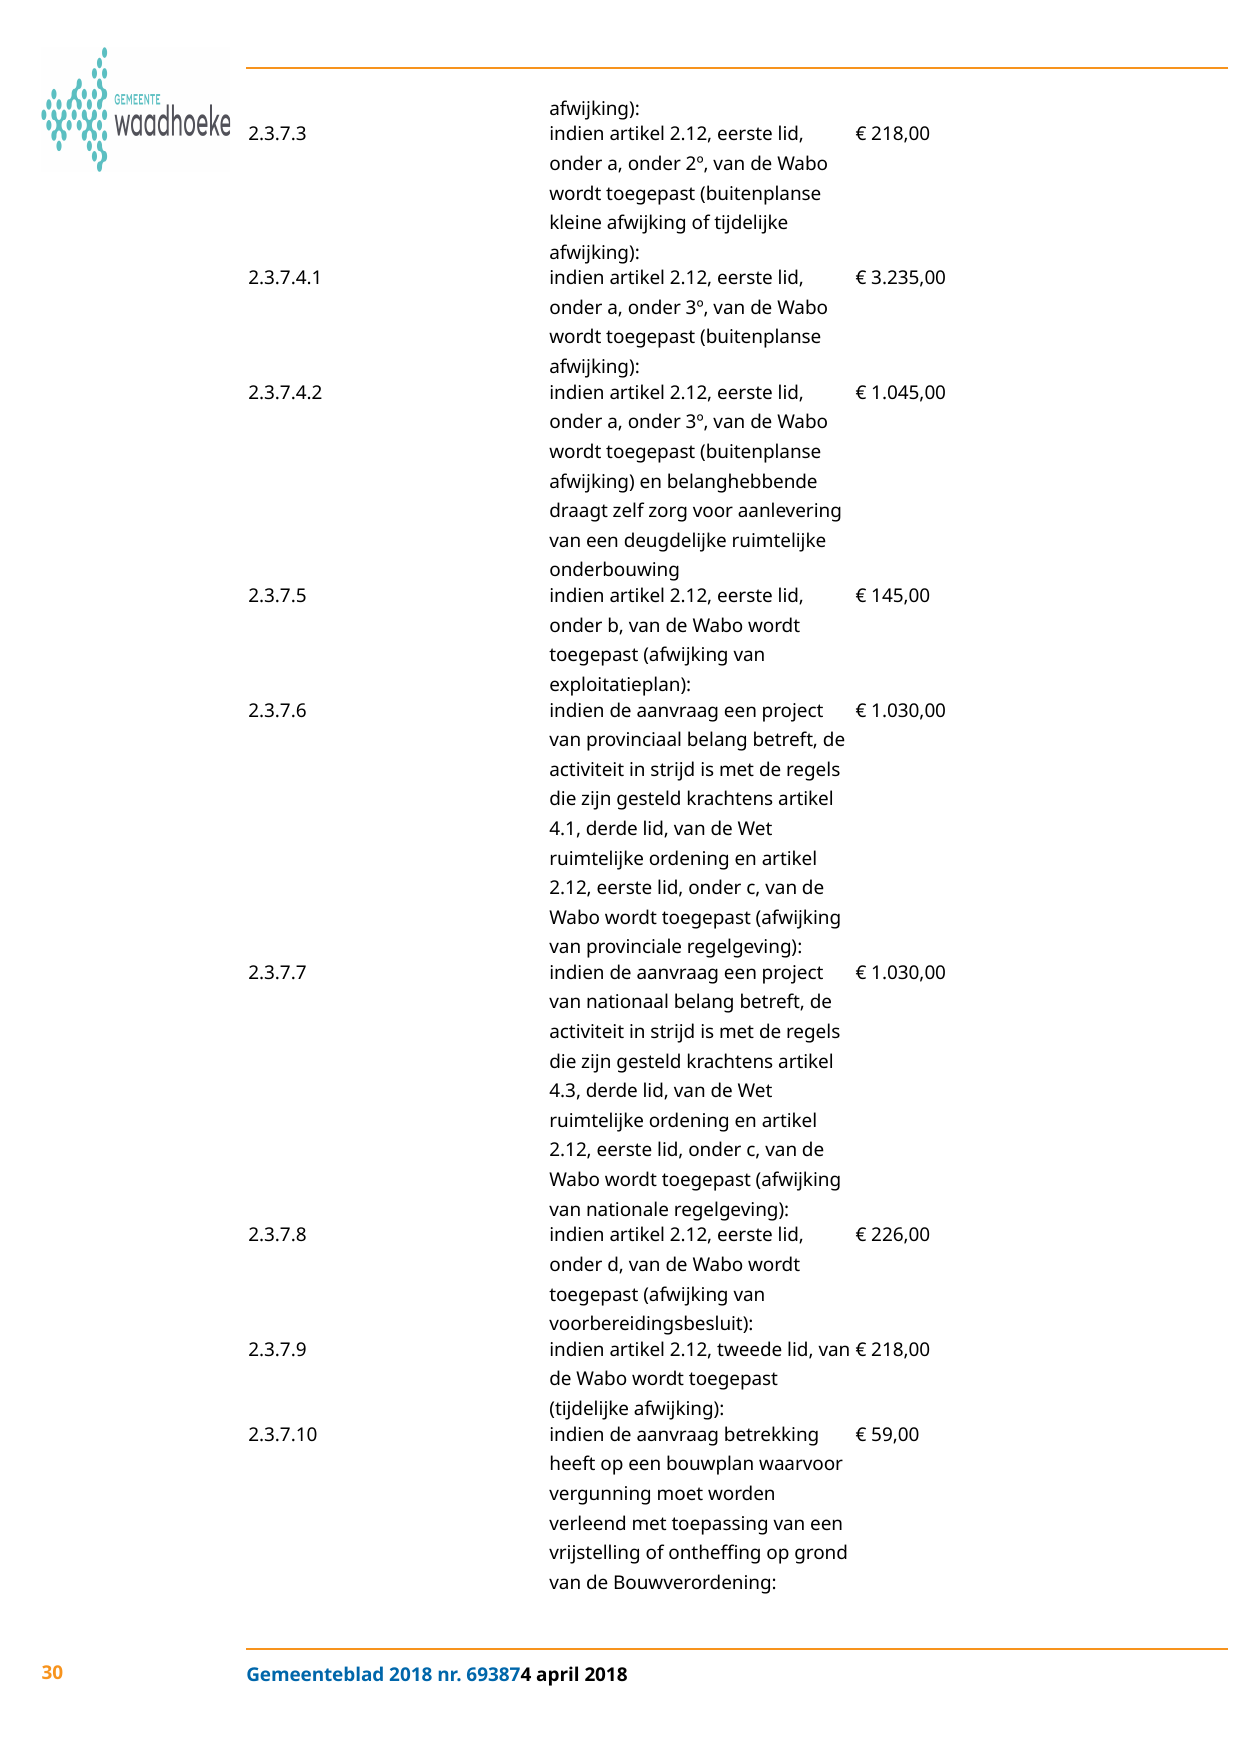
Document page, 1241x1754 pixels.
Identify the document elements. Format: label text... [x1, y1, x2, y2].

table_cell indien de aanvraag betrekking heeft op een bouwplan waarvoor vergunning moet worden verleend met toepassing van een vrijstelling of ontheffing op grond van de Bouwverordening: [549, 1421, 850, 1594]
table_cell € 59,00 [850, 1421, 1152, 1594]
table_cell € 145,00 [850, 582, 1152, 697]
table_cell 2.3.7.5 [248, 582, 549, 697]
table_cell indien artikel 2.12, eerste lid, onder d, van de Wabo wordt toegepast (afwijking van voorbereidingsbesluit): [549, 1222, 850, 1336]
table_cell 2.3.7.10 [248, 1421, 549, 1594]
table_cell 2.3.7.9 [248, 1336, 549, 1421]
table_cell indien artikel 2.12, eerste lid, onder a, onder 2º, van de Wabo wordt toegepast (buitenplanse kleine afwijking of tijdelijke afwijking): [549, 121, 850, 264]
table_cell indien artikel 2.12, tweede lid, van de Wabo wordt toegepast (tijdelijke afwijking): [549, 1336, 850, 1421]
table_cell € 3.235,00 [850, 265, 1152, 379]
table_cell indien de aanvraag een project van provinciaal belang betreft, de activiteit in strijd is met de regels die zijn gesteld krachtens artikel 4.1, derde lid, van de Wet ruimtelijke ordening en artikel 2.12, eerste lid, onder c, van de Wabo wordt toegepast (afwijking van provinciale regelgeving): [549, 697, 850, 959]
table_cell afwijking): [549, 95, 850, 121]
table_cell 2.3.7.3 [248, 121, 549, 264]
table_cell indien artikel 2.12, eerste lid, onder a, onder 3º, van de Wabo wordt toegepast (buitenplanse afwijking) en belanghebbende draagt zelf zorg voor aanlevering van een deugdelijke ruimtelijke onderbouwing [549, 379, 850, 582]
table_cell € 218,00 [850, 1336, 1152, 1421]
table_cell indien artikel 2.12, eerste lid, onder b, van de Wabo wordt toegepast (afwijking van exploitatieplan): [549, 582, 850, 697]
table_cell 2.3.7.8 [248, 1222, 549, 1336]
table_cell € 1.030,00 [850, 697, 1152, 959]
table_cell indien de aanvraag een project van nationaal belang betreft, de activiteit in strijd is met de regels die zijn gesteld krachtens artikel 4.3, derde lid, van de Wet ruimtelijke ordening en artikel 2.12, eerste lid, onder c, van de Wabo wordt toegepast (afwijking van nationale regelgeving): [549, 959, 850, 1222]
table_cell € 1.045,00 [850, 379, 1152, 582]
table_cell 2.3.7.4.1 [248, 265, 549, 379]
table_cell € 226,00 [850, 1222, 1152, 1336]
table_cell indien artikel 2.12, eerste lid, onder a, onder 3º, van de Wabo wordt toegepast (buitenplanse afwijking): [549, 265, 850, 379]
table_cell [248, 95, 549, 121]
table_cell 2.3.7.7 [248, 959, 549, 1222]
table_cell € 218,00 [850, 121, 1152, 264]
picture [41, 47, 231, 172]
table_cell 2.3.7.6 [248, 697, 549, 959]
table_cell 2.3.7.4.2 [248, 379, 549, 582]
table_cell € 1.030,00 [850, 959, 1152, 1222]
table_cell [850, 95, 1152, 121]
